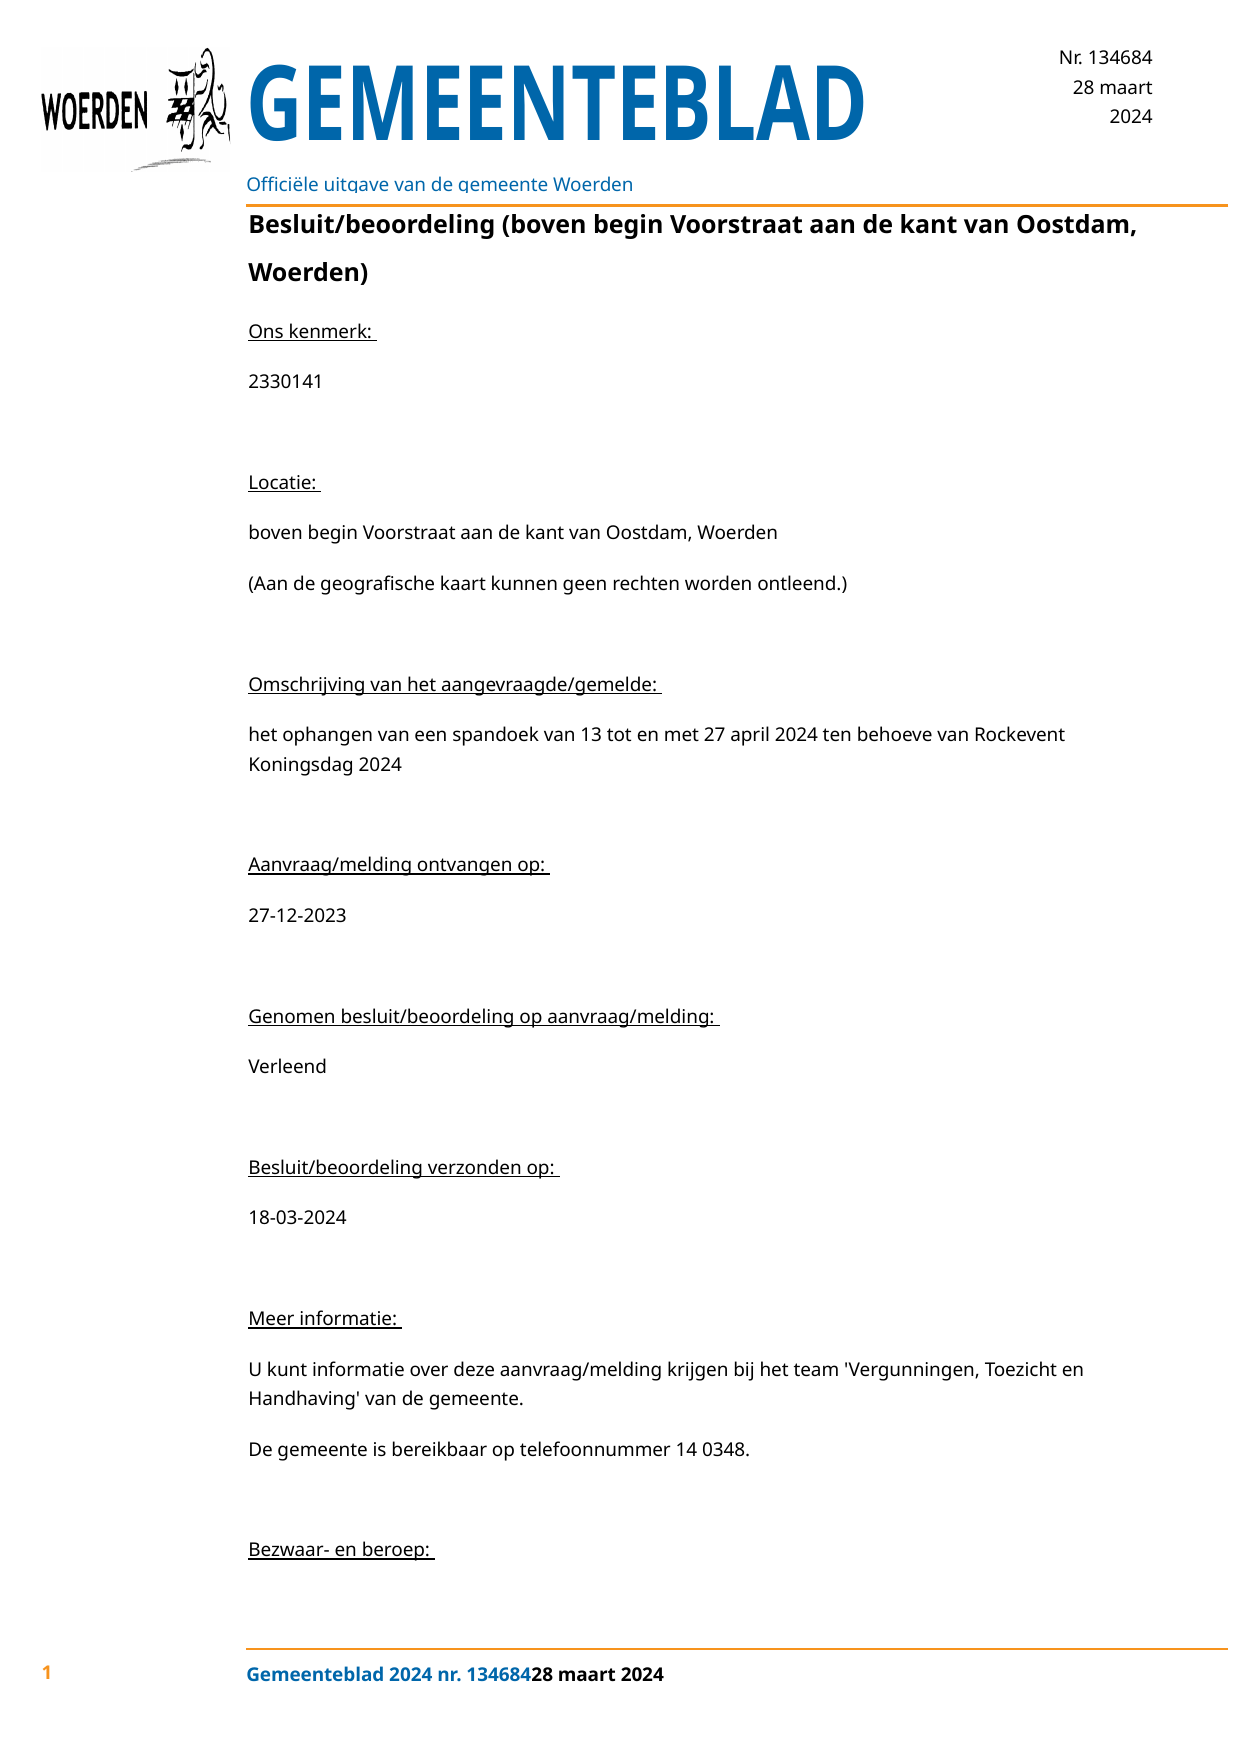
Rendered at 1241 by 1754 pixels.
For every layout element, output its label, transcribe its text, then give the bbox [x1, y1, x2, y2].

text Genomen besluit/beoordeling op aanvraag/melding: [248, 1003, 1152, 1029]
text Meer informatie: [248, 1305, 1152, 1331]
text Bezwaar- en beroep: [248, 1537, 1152, 1562]
text Locatie: [248, 469, 1152, 495]
text het ophangen van een spandoek van 13 tot en met 27 april 2024 ten behoeve van Rockevent Koningsdag 2024 [248, 721, 1152, 777]
text 18-03-2024 [248, 1204, 1152, 1230]
picture [41, 47, 231, 172]
text Ons kenmerk: [248, 318, 1152, 344]
text (Aan de geografische kaart kunnen geen rechten worden ontleend.) [248, 570, 1152, 596]
text U kunt informatie over deze aanvraag/melding krijgen bij het team 'Vergunningen, Toezicht en Handhaving' van de gemeente. [248, 1356, 1152, 1411]
text 2330141 [248, 368, 1152, 394]
text Besluit/beoordeling verzonden op: [248, 1154, 1152, 1180]
text Omschrijving van het aangevraagde/gemelde: [248, 671, 1152, 697]
text boven begin Voorstraat aan de kant van Oostdam, Woerden [248, 519, 1152, 545]
text De gemeente is bereikbaar op telefoonnummer 14 0348. [248, 1436, 1152, 1462]
text 27-12-2023 [248, 902, 1152, 928]
text Verleend [248, 1053, 1152, 1079]
text Aanvraag/melding ontvangen op: [248, 852, 1152, 877]
text Besluit/beoordeling (boven begin Voorstraat aan de kant van Oostdam, Woerden) [248, 207, 1152, 288]
